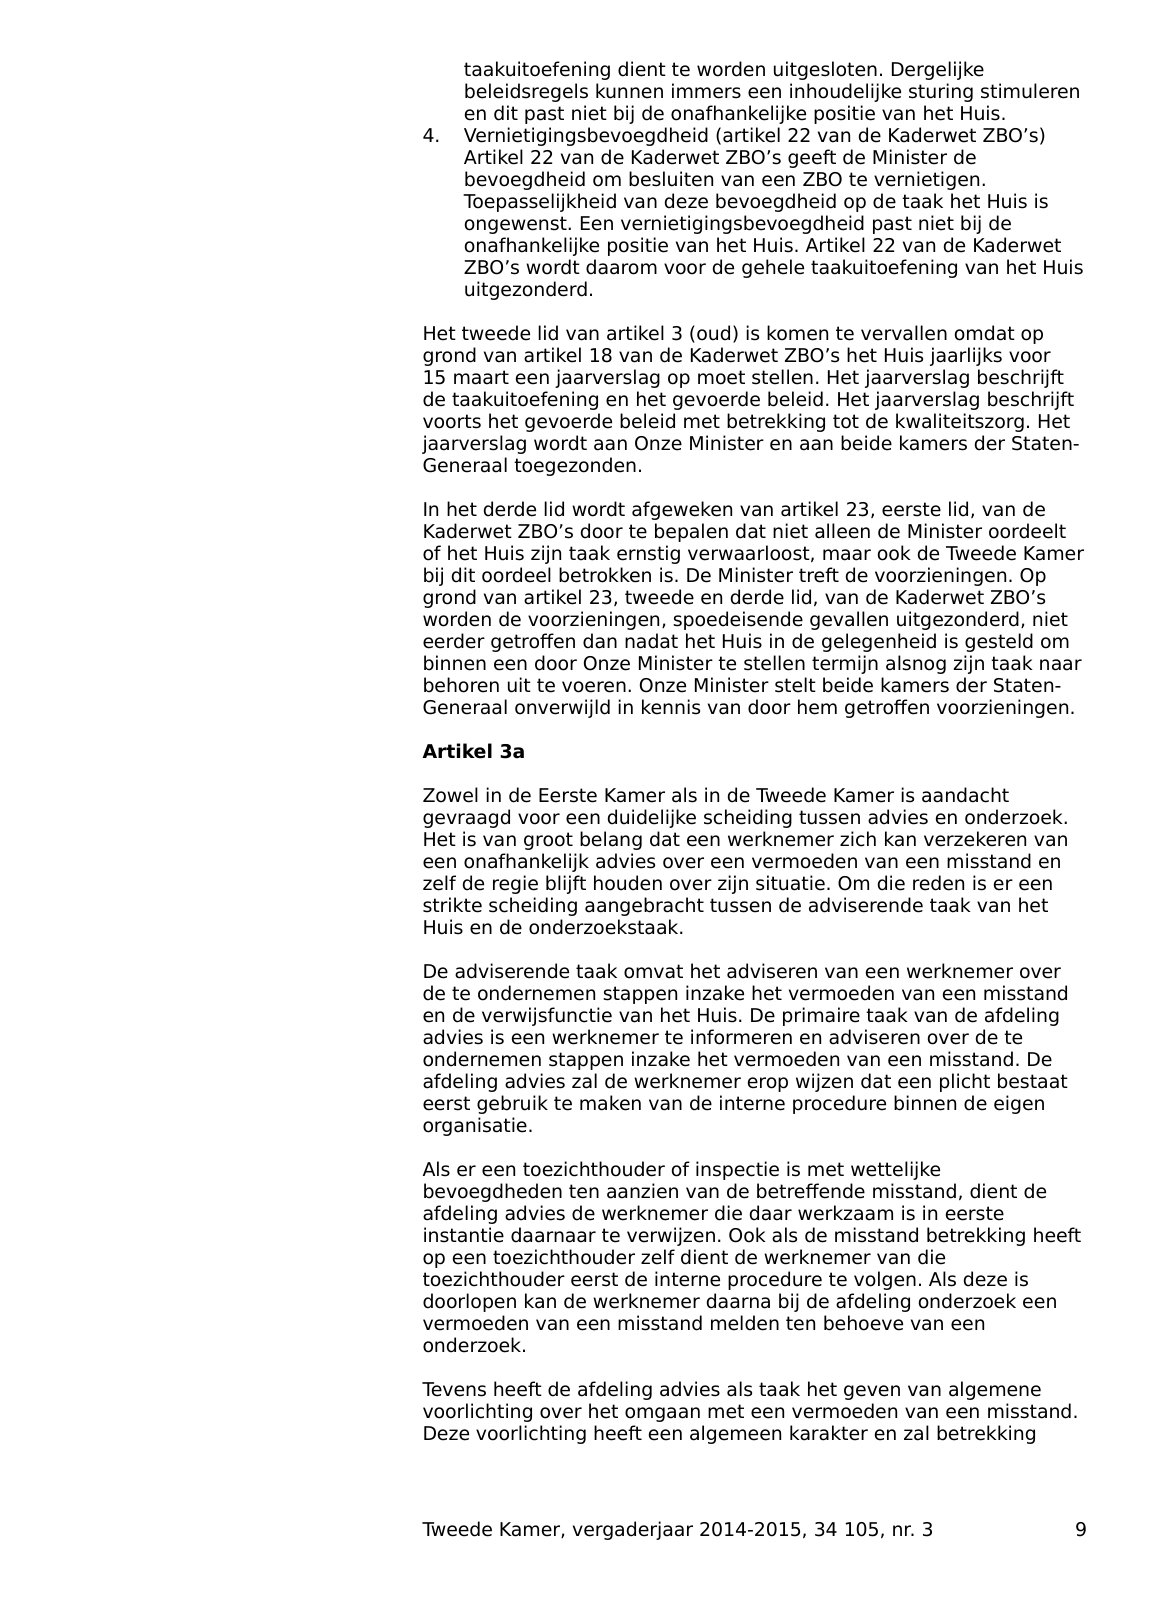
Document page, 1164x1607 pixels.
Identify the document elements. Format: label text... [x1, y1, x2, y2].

text Als er een toezichthouder of inspectie is met wettelijke bevoegdheden ten aanzien van de betreffende misstand, dient de afdeling advies de werknemer die daar werkzaam is in eerste instantie daarnaar te verwijzen. Ook als de misstand betrekking heeft op een toezichthouder zelf dient de werknemer van die toezichthouder eerst de interne procedure te volgen. Als deze is doorlopen kan de werknemer daarna bij de afdeling onderzoek een vermoeden van een misstand melden ten behoeve van een onderzoek. [422, 1159, 1087, 1357]
text Het tweede lid van artikel 3 (oud) is komen te vervallen omdat op grond van artikel 18 van de Kaderwet ZBO’s het Huis jaarlijks voor 15 maart een jaarverslag op moet stellen. Het jaarverslag beschrijft de taakuitoefening en het gevoerde beleid. Het jaarverslag beschrijft voorts het gevoerde beleid met betrekking tot de kwaliteitszorg. Het jaarverslag wordt aan Onze Minister en aan beide kamers der Staten-Generaal toegezonden. [422, 323, 1087, 477]
text taakuitoefening dient te worden uitgesloten. Dergelijke beleidsregels kunnen immers een inhoudelijke sturing stimuleren en dit past niet bij de onafhankelijke positie van het Huis. [464, 59, 1087, 125]
text Artikel 22 van de Kaderwet ZBO’s geeft de Minister de bevoegdheid om besluiten van een ZBO te vernietigen. Toepasselijkheid van deze bevoegdheid op de taak het Huis is ongewenst. Een vernietigingsbevoegdheid past niet bij de onafhankelijke positie van het Huis. Artikel 22 van de Kaderwet ZBO’s wordt daarom voor de gehele taakuitoefening van het Huis uitgezonderd. [464, 147, 1087, 301]
text 4. Vernietigingsbevoegdheid (artikel 22 van de Kaderwet ZBO’s) [422, 125, 1087, 147]
text Zowel in de Eerste Kamer als in de Tweede Kamer is aandacht gevraagd voor een duidelijke scheiding tussen advies en onderzoek. Het is van groot belang dat een werknemer zich kan verzekeren van een onafhankelijk advies over een vermoeden van een misstand en zelf de regie blijft houden over zijn situatie. Om die reden is er een strikte scheiding aangebracht tussen de adviserende taak van het Huis en de onderzoekstaak. [422, 785, 1087, 939]
text Tevens heeft de afdeling advies als taak het geven van algemene voorlichting over het omgaan met een vermoeden van een misstand. Deze voorlichting heeft een algemeen karakter en zal betrekking [422, 1379, 1087, 1445]
text In het derde lid wordt afgeweken van artikel 23, eerste lid, van de Kaderwet ZBO’s door te bepalen dat niet alleen de Minister oordeelt of het Huis zijn taak ernstig verwaarloost, maar ook de Tweede Kamer bij dit oordeel betrokken is. De Minister treft de voorzieningen. Op grond van artikel 23, tweede en derde lid, van de Kaderwet ZBO’s worden de voorzieningen, spoedeisende gevallen uitgezonderd, niet eerder getroffen dan nadat het Huis in de gelegenheid is gesteld om binnen een door Onze Minister te stellen termijn alsnog zijn taak naar behoren uit te voeren. Onze Minister stelt beide kamers der Staten-Generaal onverwijld in kennis van door hem getroffen voorzieningen. [422, 499, 1087, 719]
subtitle Artikel 3a [422, 741, 1087, 763]
text De adviserende taak omvat het adviseren van een werknemer over de te ondernemen stappen inzake het vermoeden van een misstand en de verwijsfunctie van het Huis. De primaire taak van de afdeling advies is een werknemer te informeren en adviseren over de te ondernemen stappen inzake het vermoeden van een misstand. De afdeling advies zal de werknemer erop wijzen dat een plicht bestaat eerst gebruik te maken van de interne procedure binnen de eigen organisatie. [422, 961, 1087, 1137]
